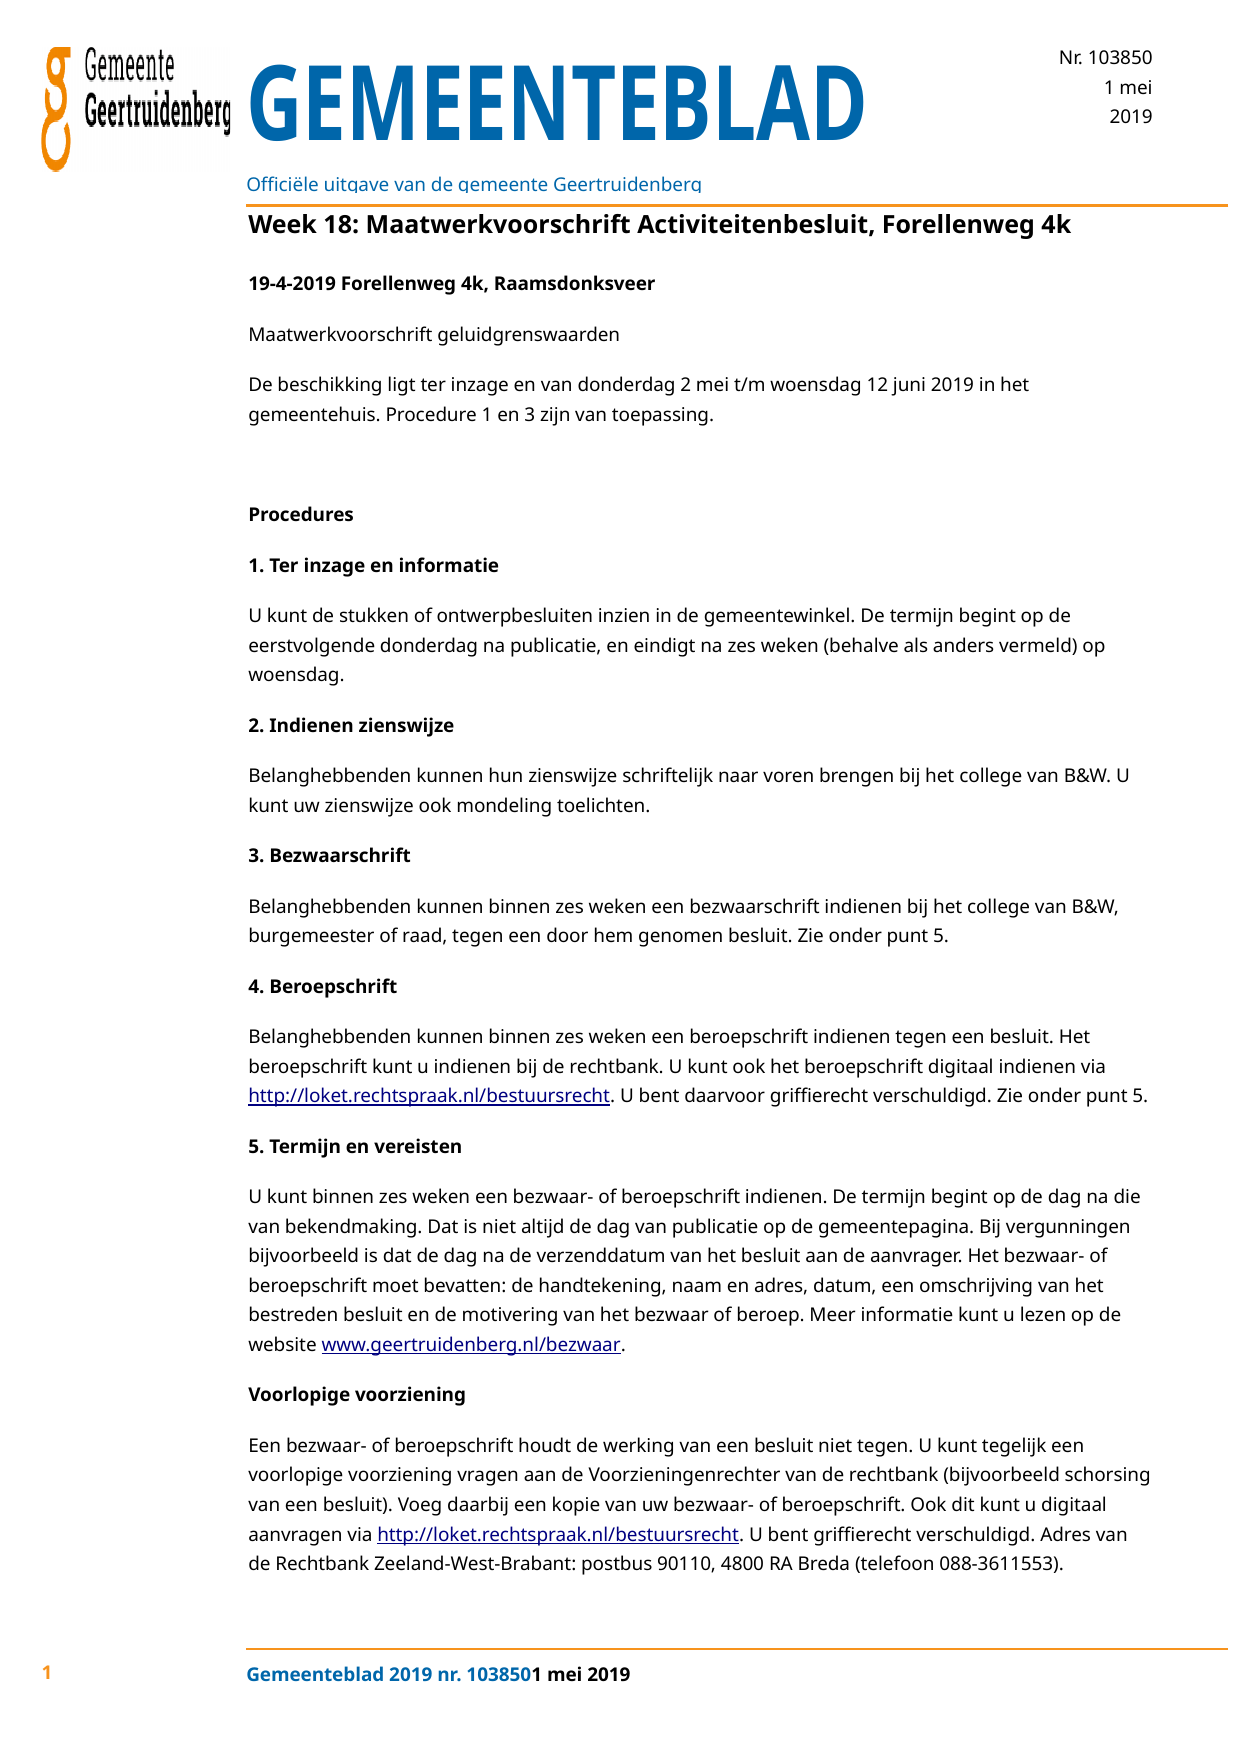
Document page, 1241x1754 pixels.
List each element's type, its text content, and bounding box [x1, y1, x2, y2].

text U kunt binnen zes weken een bezwaar- of beroepschrift indienen. De termijn begint op de dag na die van bekendmaking. Dat is niet altijd de dag van publicatie op de gemeentepagina. Bij vergunningen bijvoorbeeld is dat de dag na de verzenddatum van het besluit aan de aanvrager. Het bezwaar- of beroepschrift moet bevatten: de handtekening, naam en adres, datum, een omschrijving van het bestreden besluit en de motivering van het bezwaar of beroep. Meer informatie kunt u lezen op de website www.geertruidenberg.nl/bezwaar. [248, 1183, 1152, 1357]
text De beschikking ligt ter inzage en van donderdag 2 mei t/m woensdag 12 juni 2019 in het gemeentehuis. Procedure 1 en 3 zijn van toepassing. [248, 371, 1152, 426]
text 19-4-2019 Forellenweg 4k, Raamsdonksveer [248, 270, 1152, 296]
picture [41, 47, 231, 172]
text Belanghebbenden kunnen binnen zes weken een bezwaarschrift indienen bij het college van B&W, burgemeester of raad, tegen een door hem genomen besluit. Zie onder punt 5. [248, 893, 1152, 948]
text 1. Ter inzage en informatie [248, 552, 1152, 578]
text Maatwerkvoorschrift geluidgrenswaarden [248, 321, 1152, 346]
text Belanghebbenden kunnen binnen zes weken een beroepschrift indienen tegen een besluit. Het beroepschrift kunt u indienen bij de rechtbank. U kunt ook het beroepschrift digitaal indienen via http://loket.rechtspraak.nl/bestuursrecht. U bent daarvoor griffierecht verschuldigd. Zie onder punt 5. [248, 1023, 1152, 1108]
text U kunt de stukken of ontwerpbesluiten inzien in de gemeentewinkel. De termijn begint op de eerstvolgende donderdag na publicatie, en eindigt na zes weken (behalve als anders vermeld) op woensdag. [248, 602, 1152, 687]
text Week 18: Maatwerkvoorschrift Activiteitenbesluit, Forellenweg 4k [248, 207, 1152, 241]
text Voorlopige voorziening [248, 1382, 1152, 1407]
text Een bezwaar- of beroepschrift houdt de werking van een besluit niet tegen. U kunt tegelijk een voorlopige voorziening vragen aan de Voorzieningenrechter van de rechtbank (bijvoorbeeld schorsing van een besluit). Voeg daarbij een kopie van uw bezwaar- of beroepschrift. Ook dit kunt u digitaal aanvragen via http://loket.rechtspraak.nl/bestuursrecht. U bent griffierecht verschuldigd. Adres van de Rechtbank Zeeland-West-Brabant: postbus 90110, 4800 RA Breda (telefoon 088-3611553). [248, 1432, 1152, 1576]
text Belanghebbenden kunnen hun zienswijze schriftelijk naar voren brengen bij het college van B&W. U kunt uw zienswijze ook mondeling toelichten. [248, 762, 1152, 818]
text Procedures [248, 502, 1152, 527]
text 3. Bezwaarschrift [248, 842, 1152, 868]
text 2. Indienen zienswijze [248, 712, 1152, 738]
text 4. Beroepschrift [248, 973, 1152, 998]
text 5. Termijn en vereisten [248, 1133, 1152, 1158]
